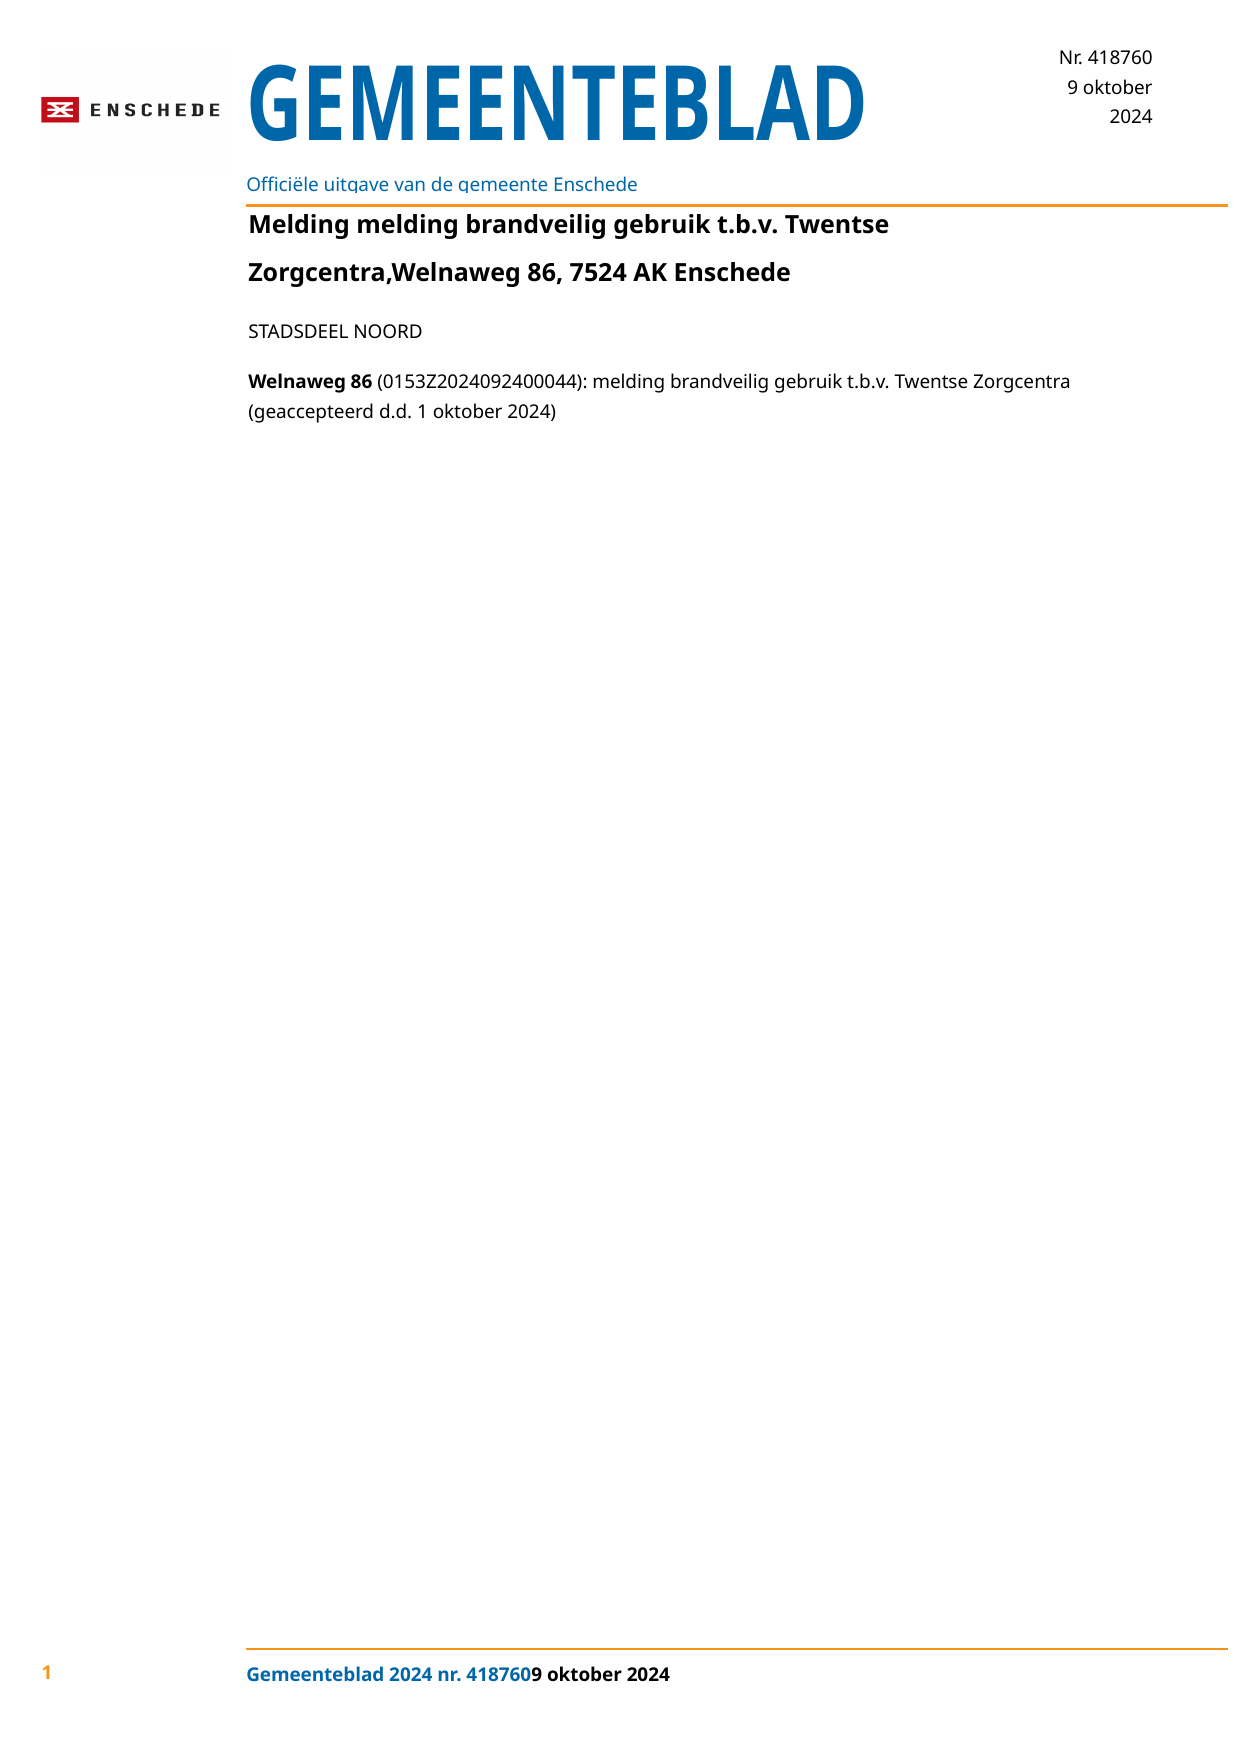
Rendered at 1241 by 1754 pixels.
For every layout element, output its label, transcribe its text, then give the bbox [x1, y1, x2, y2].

picture [41, 47, 231, 172]
text Melding melding brandveilig gebruik t.b.v. Twentse Zorgcentra,Welnaweg 86, 7524 AK Enschede [248, 207, 1152, 288]
text STADSDEEL NOORD [248, 318, 1152, 344]
text Welnaweg 86 (0153Z2024092400044): melding brandveilig gebruik t.b.v. Twentse Zorgcentra (geaccepteerd d.d. 1 oktober 2024) [248, 368, 1152, 424]
